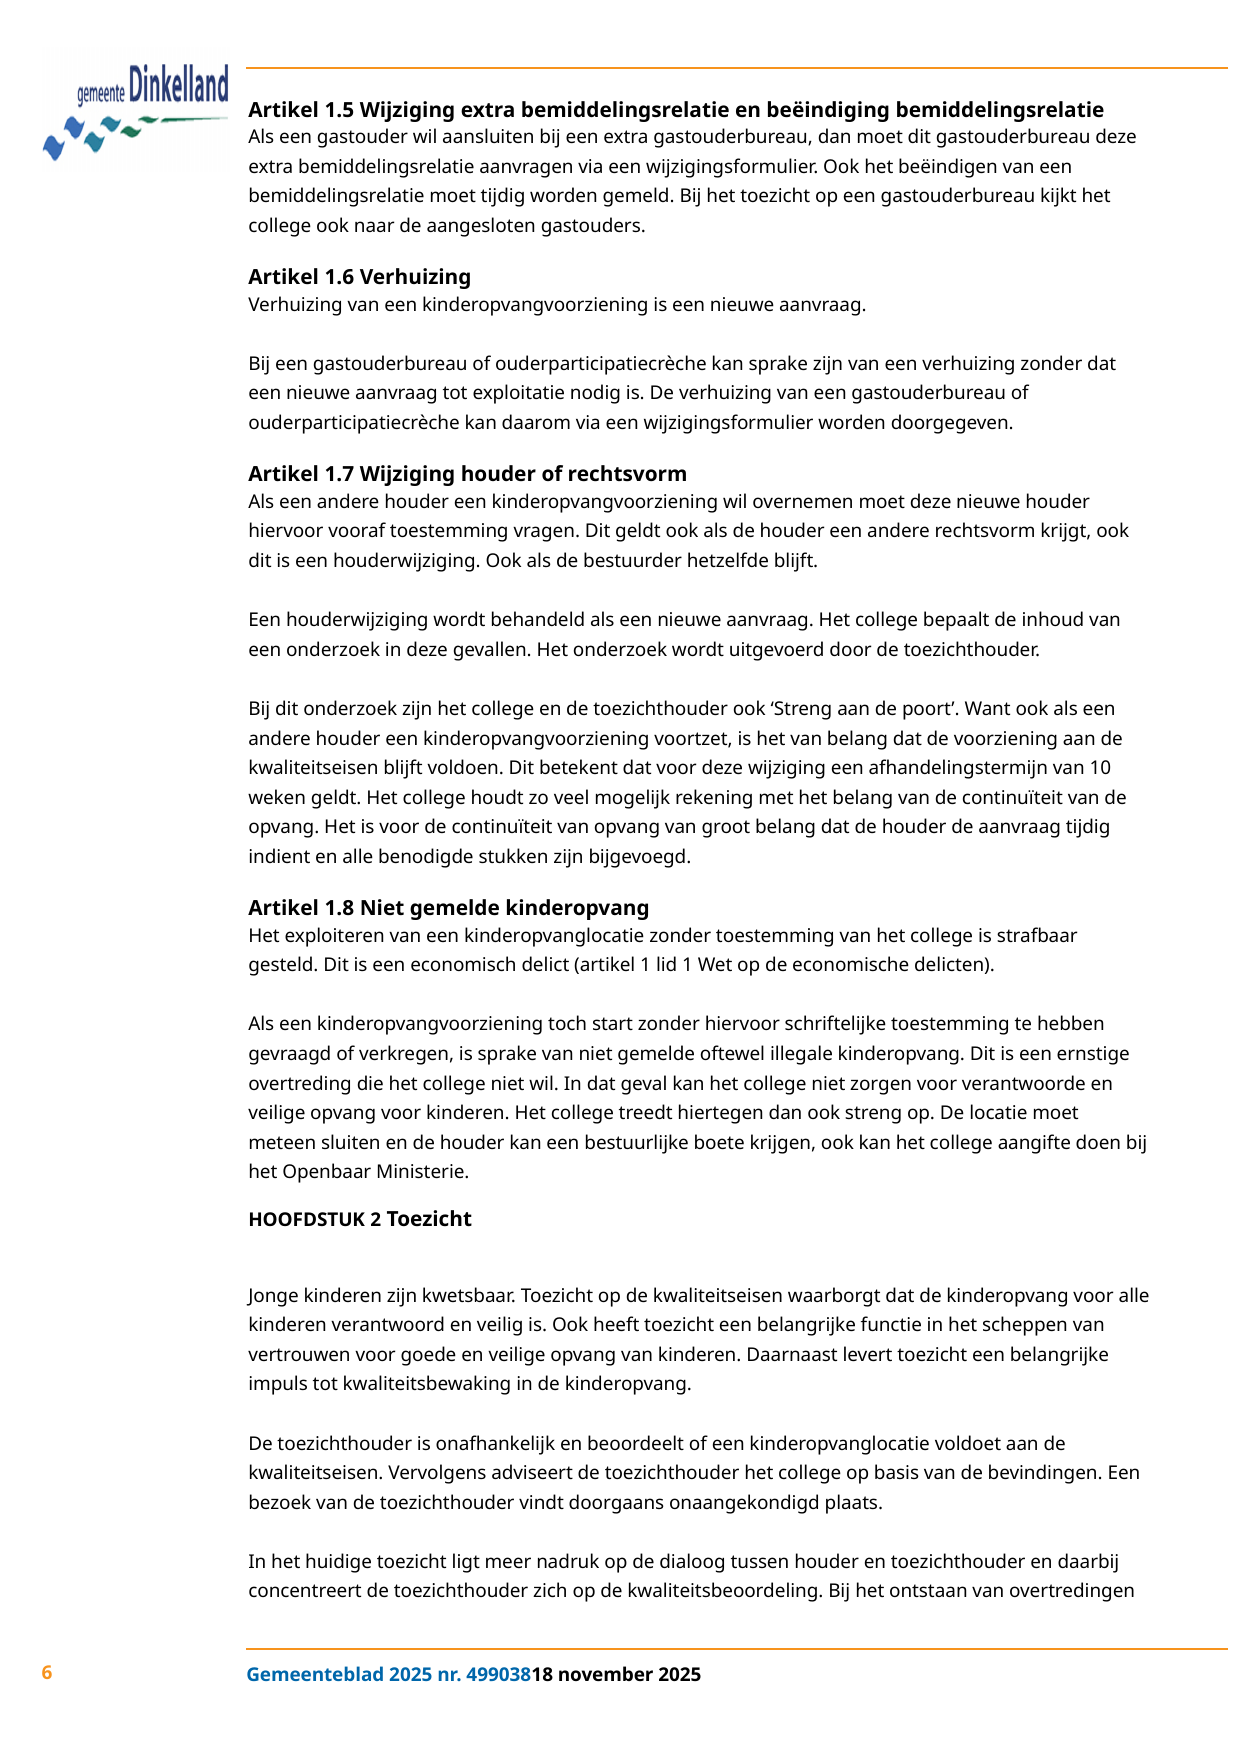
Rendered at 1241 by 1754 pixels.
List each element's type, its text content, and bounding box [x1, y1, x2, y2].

text Bij dit onderzoek zijn het college en de toezichthouder ook ‘Streng aan de poort’. Want ook als een andere houder een kinderopvangvoorziening voortzet, is het van belang dat de voorziening aan de kwaliteitseisen blijft voldoen. Dit betekent dat voor deze wijziging een afhandelingstermijn van 10 weken geldt. Het college houdt zo veel mogelijk rekening met het belang van de continuïteit van de opvang. Het is voor de continuïteit van opvang van groot belang dat de houder de aanvraag tijdig indient en alle benodigde stukken zijn bijgevoegd. [248, 695, 1152, 869]
text Jonge kinderen zijn kwetsbaar. Toezicht op de kwaliteitseisen waarborgt dat de kinderopvang voor alle kinderen verantwoord en veilig is. Ook heeft toezicht een belangrijke functie in het scheppen van vertrouwen voor goede en veilige opvang van kinderen. Daarnaast levert toezicht een belangrijke impuls tot kwaliteitsbewaking in de kinderopvang. [248, 1282, 1152, 1396]
picture [41, 47, 231, 172]
text Artikel 1.6 Verhuizing [248, 262, 1152, 291]
text Artikel 1.8 Niet gemelde kinderopvang [248, 893, 1152, 922]
text Bij een gastouderbureau of ouderparticipatiecrèche kan sprake zijn van een verhuizing zonder dat een nieuwe aanvraag tot exploitatie nodig is. De verhuizing van een gastouderbureau of ouderparticipatiecrèche kan daarom via een wijzigingsformulier worden doorgegeven. [248, 350, 1152, 435]
text Artikel 1.5 Wijziging extra bemiddelingsrelatie en beëindiging bemiddelingsrelatie [248, 95, 1152, 123]
text Als een gastouder wil aansluiten bij een extra gastouderbureau, dan moet dit gastouderbureau deze extra bemiddelingsrelatie aanvragen via een wijzigingsformulier. Ook het beëindigen van een bemiddelingsrelatie moet tijdig worden gemeld. Bij het toezicht op een gastouderbureau kijkt het college ook naar de aangesloten gastouders. [248, 123, 1152, 238]
text Een houderwijziging wordt behandeld als een nieuwe aanvraag. Het college bepaalt de inhoud van een onderzoek in deze gevallen. Het onderzoek wordt uitgevoerd door de toezichthouder. [248, 606, 1152, 662]
text Als een kinderopvangvoorziening toch start zonder hiervoor schriftelijke toestemming te hebben gevraagd of verkregen, is sprake van niet gemelde oftewel illegale kinderopvang. Dit is een ernstige overtreding die het college niet wil. In dat geval kan het college niet zorgen voor verantwoorde en veilige opvang voor kinderen. Het college treedt hiertegen dan ook streng op. De locatie moet meteen sluiten en de houder kan een bestuurlijke boete krijgen, ook kan het college aangifte doen bij het Openbaar Ministerie. [248, 1011, 1152, 1184]
text Als een andere houder een kinderopvangvoorziening wil overnemen moet deze nieuwe houder hiervoor vooraf toestemming vragen. Dit geldt ook als de houder een andere rechtsvorm krijgt, ook dit is een houderwijziging. Ook als de bestuurder hetzelfde blijft. [248, 488, 1152, 573]
text De toezichthouder is onafhankelijk en beoordeelt of een kinderopvanglocatie voldoet aan de kwaliteitseisen. Vervolgens adviseert de toezichthouder het college op basis van de bevindingen. Een bezoek van de toezichthouder vindt doorgaans onaangekondigd plaats. [248, 1430, 1152, 1515]
text In het huidige toezicht ligt meer nadruk op de dialoog tussen houder en toezichthouder en daarbij concentreert de toezichthouder zich op de kwaliteitsbeoordeling. Bij het ontstaan van overtredingen [248, 1548, 1152, 1603]
text Verhuizing van een kinderopvangvoorziening is een nieuwe aanvraag. [248, 291, 1152, 317]
text Het exploiteren van een kinderopvanglocatie zonder toestemming van het college is strafbaar gesteld. Dit is een economisch delict (artikel 1 lid 1 Wet op de economische delicten). [248, 922, 1152, 977]
text HOOFDSTUK 2 Toezicht [248, 1204, 1152, 1233]
text Artikel 1.7 Wijziging houder of rechtsvorm [248, 459, 1152, 488]
